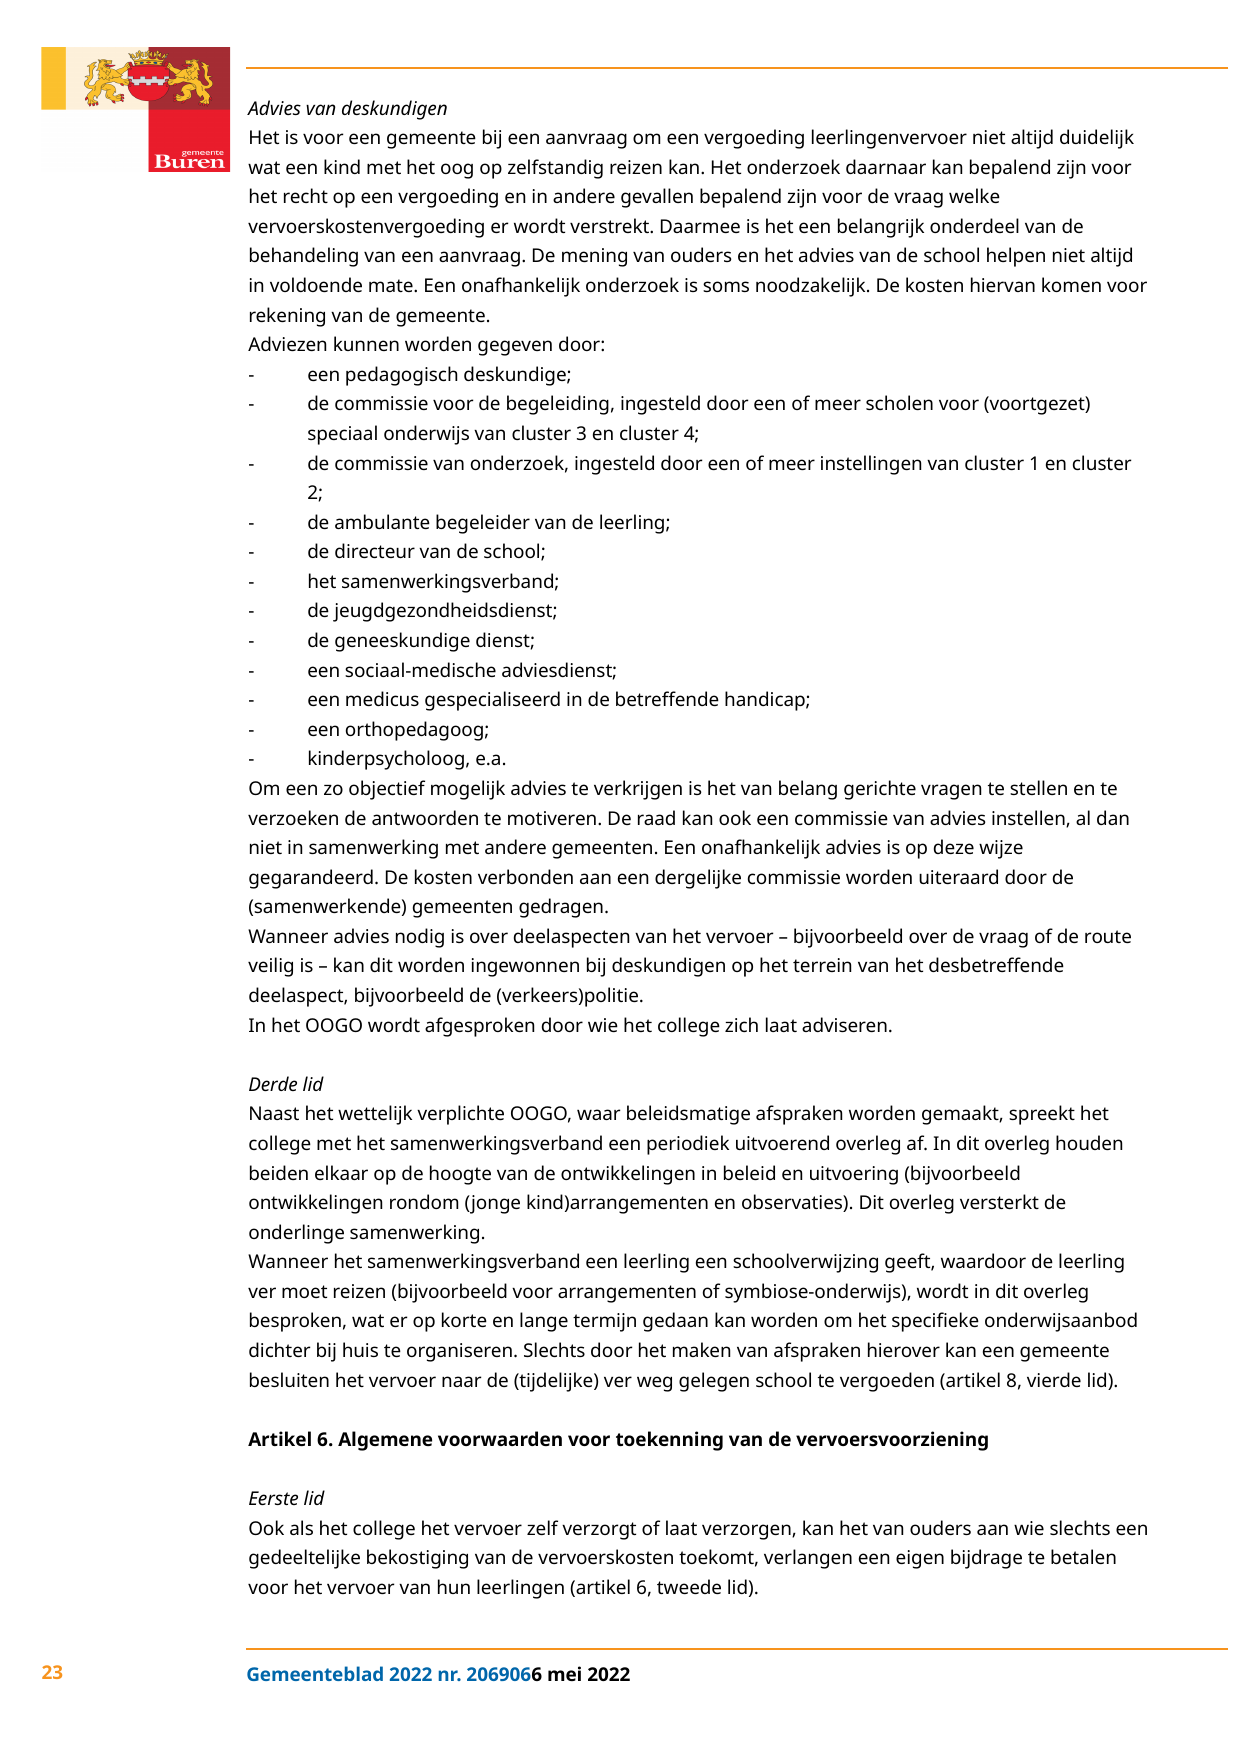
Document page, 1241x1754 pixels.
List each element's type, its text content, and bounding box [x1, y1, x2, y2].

list de jeugdgezondheidsdienst; [248, 598, 1152, 623]
text Advies van deskundigen [248, 95, 1152, 121]
list de commissie van onderzoek, ingesteld door een of meer instellingen van cluster 1 en cluster 2; [248, 450, 1152, 505]
list de geneeskundige dienst; [248, 627, 1152, 653]
text Naast het wettelijk verplichte OOGO, waar beleidsmatige afspraken worden gemaakt, spreekt het college met het samenwerkingsverband een periodiek uitvoerend overleg af. In dit overleg houden beiden elkaar op de hoogte van de ontwikkelingen in beleid en uitvoering (bijvoorbeeld ontwikkelingen rondom (jonge kind)arrangementen en observaties). Dit overleg versterkt de onderlinge samenwerking. [248, 1101, 1152, 1245]
text Ook als het college het vervoer zelf verzorgt of laat verzorgen, kan het van ouders aan wie slechts een gedeeltelijke bekostiging van de vervoerskosten toekomt, verlangen een eigen bijdrage te betalen voor het vervoer van hun leerlingen (artikel 6, tweede lid). [248, 1515, 1152, 1600]
text Adviezen kunnen worden gegeven door: [248, 331, 1152, 357]
text Wanneer het samenwerkingsverband een leerling een schoolverwijzing geeft, waardoor de leerling ver moet reizen (bijvoorbeeld voor arrangementen of symbiose-onderwijs), wordt in dit overleg besproken, wat er op korte en lange termijn gedaan kan worden om het specifieke onderwijsaanbod dichter bij huis te organiseren. Slechts door het maken van afspraken hierover kan een gemeente besluiten het vervoer naar de (tijdelijke) ver weg gelegen school te vergoeden (artikel 8, vierde lid). [248, 1248, 1152, 1393]
list een sociaal-medische adviesdienst; [248, 657, 1152, 683]
list de ambulante begeleider van de leerling; [248, 509, 1152, 535]
list een pedagogisch deskundige; [248, 361, 1152, 387]
list het samenwerkingsverband; [248, 568, 1152, 594]
text Artikel 6. Algemene voorwaarden voor toekenning van de vervoersvoorziening [248, 1426, 1152, 1452]
text Eerste lid [248, 1485, 1152, 1511]
text Derde lid [248, 1071, 1152, 1097]
text Om een zo objectief mogelijk advies te verkrijgen is het van belang gerichte vragen te stellen en te verzoeken de antwoorden te motiveren. De raad kan ook een commissie van advies instellen, al dan niet in samenwerking met andere gemeenten. Een onafhankelijk advies is op deze wijze gegarandeerd. De kosten verbonden aan een dergelijke commissie worden uiteraard door de (samenwerkende) gemeenten gedragen. [248, 775, 1152, 919]
list kinderpsycholoog, e.a. [248, 746, 1152, 771]
picture [41, 47, 231, 172]
list een orthopedagoog; [248, 716, 1152, 742]
list de directeur van de school; [248, 538, 1152, 564]
list de commissie voor de begeleiding, ingesteld door een of meer scholen voor (voortgezet) speciaal onderwijs van cluster 3 en cluster 4; [248, 391, 1152, 446]
list een medicus gespecialiseerd in de betreffende handicap; [248, 686, 1152, 712]
text In het OOGO wordt afgesproken door wie het college zich laat adviseren. [248, 1012, 1152, 1038]
text Het is voor een gemeente bij een aanvraag om een vergoeding leerlingenvervoer niet altijd duidelijk wat een kind met het oog op zelfstandig reizen kan. Het onderzoek daarnaar kan bepalend zijn voor het recht op een vergoeding en in andere gevallen bepalend zijn voor de vraag welke vervoerskostenvergoeding er wordt verstrekt. Daarmee is het een belangrijk onderdeel van de behandeling van een aanvraag. De mening van ouders en het advies van de school helpen niet altijd in voldoende mate. Een onafhankelijk onderzoek is soms noodzakelijk. De kosten hiervan komen voor rekening van de gemeente. [248, 124, 1152, 328]
text Wanneer advies nodig is over deelaspecten van het vervoer – bijvoorbeeld over de vraag of de route veilig is – kan dit worden ingewonnen bij deskundigen op het terrein van het desbetreffende deelaspect, bijvoorbeeld de (verkeers)politie. [248, 923, 1152, 1008]
